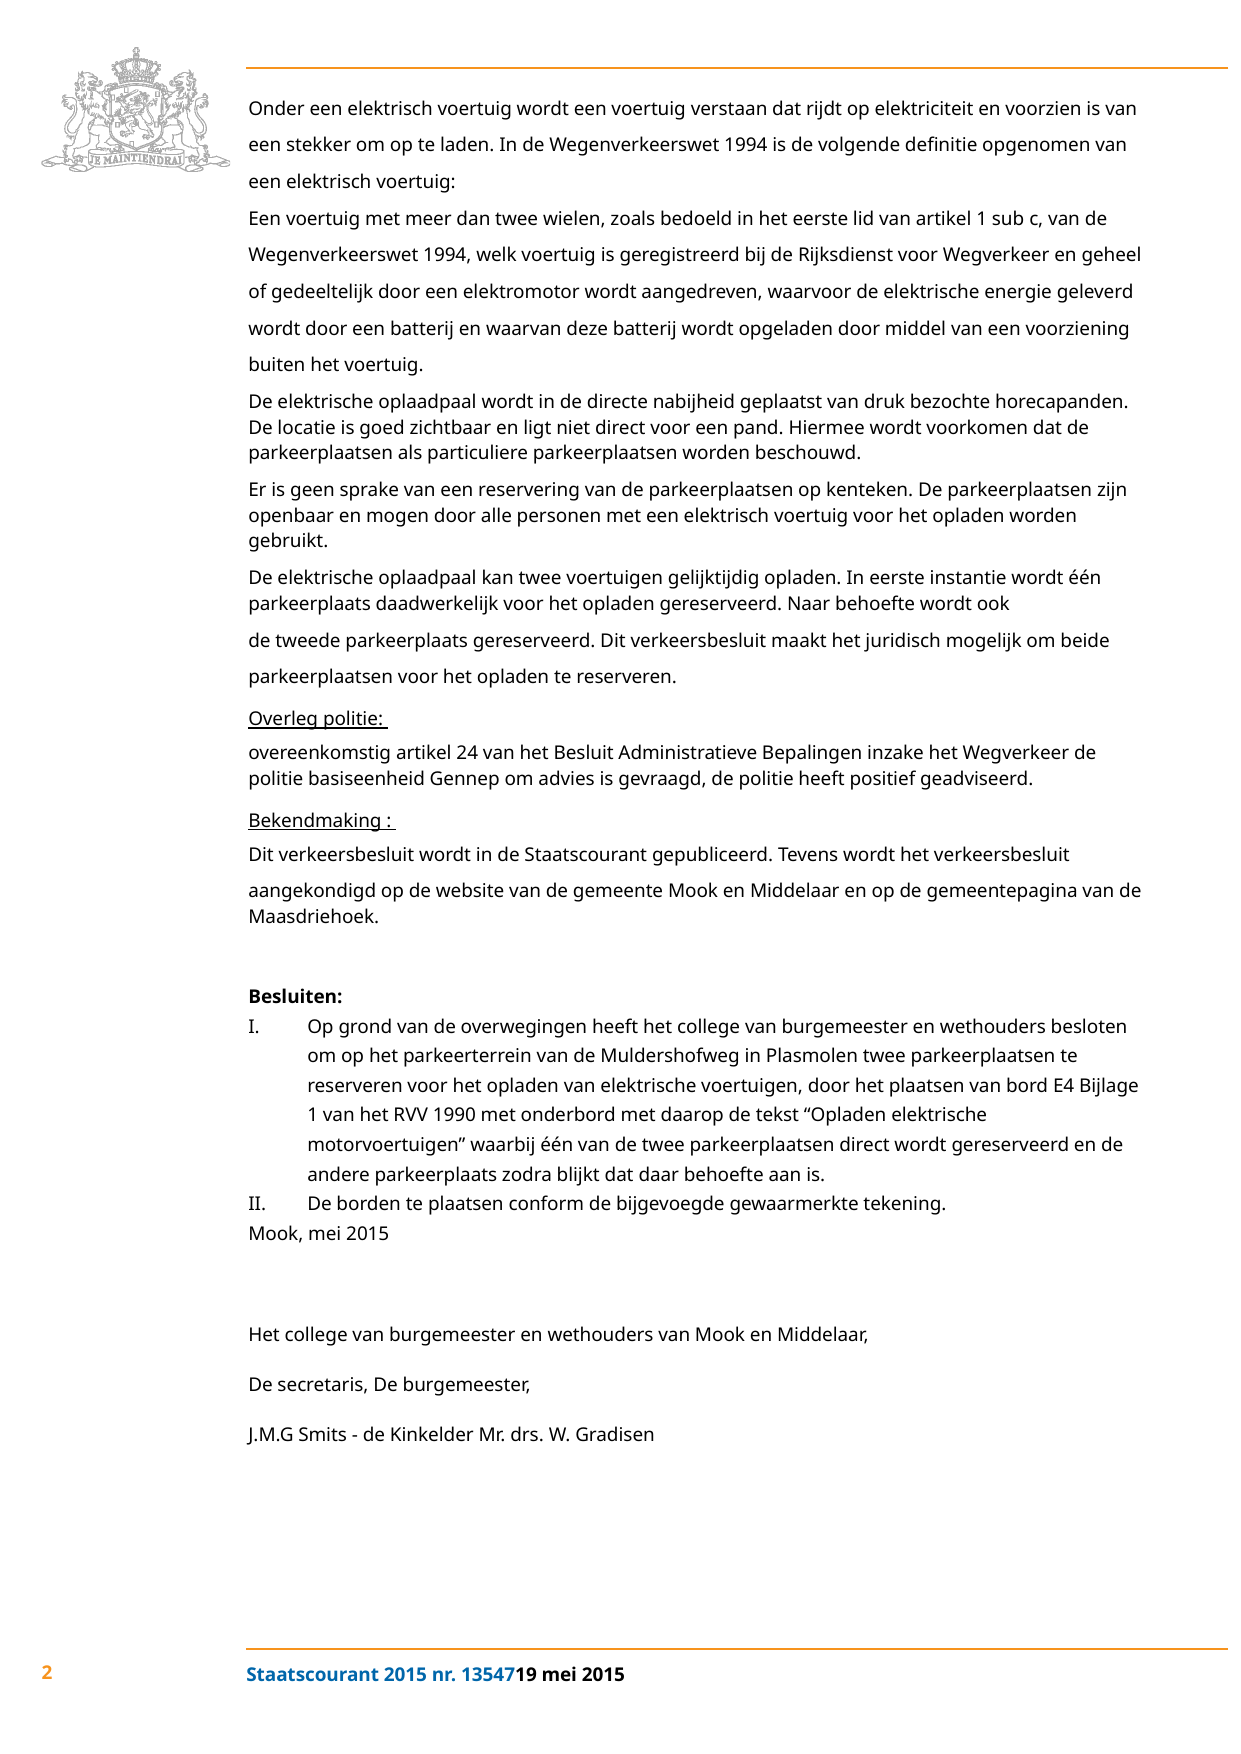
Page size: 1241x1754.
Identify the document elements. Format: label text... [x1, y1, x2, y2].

text Bekendmaking : [248, 807, 1152, 833]
text Mook, mei 2015 [248, 1220, 1152, 1246]
text Er is geen sprake van een reservering van de parkeerplaatsen op kenteken. De parkeerplaatsen zijn openbaar en mogen door alle personen met een elektrisch voertuig voor het opladen worden gebruikt. [248, 476, 1152, 553]
text wordt door een batterij en waarvan deze batterij wordt opgeladen door middel van een voorziening [248, 315, 1152, 341]
text De elektrische oplaadpaal wordt in de directe nabijheid geplaatst van druk bezochte horecapanden. De locatie is goed zichtbaar en ligt niet direct voor een pand. Hiermee wordt voorkomen dat de parkeerplaatsen als particuliere parkeerplaatsen worden beschouwd. [248, 388, 1152, 465]
picture [41, 47, 231, 172]
list De borden te plaatsen conform de bijgevoegde gewaarmerkte tekening. [248, 1190, 1152, 1216]
list reserveren voor het opladen van elektrische voertuigen, door het plaatsen van bord E4 Bijlage [248, 1072, 1152, 1098]
text aangekondigd op de website van de gemeente Mook en Middelaar en op de gemeentepagina van de Maasdriehoek. [248, 878, 1152, 929]
text De secretaris, De burgemeester, [248, 1371, 1152, 1397]
text De elektrische oplaadpaal kan twee voertuigen gelijktijdig opladen. In eerste instantie wordt één parkeerplaats daadwerkelijk voor het opladen gereserveerd. Naar behoefte wordt ook [248, 564, 1152, 616]
text overeenkomstig artikel 24 van het Besluit Administratieve Bepalingen inzake het Wegverkeer de politie basiseenheid Gennep om advies is gevraagd, de politie heeft positief geadviseerd. [248, 739, 1152, 791]
list Op grond van de overwegingen heeft het college van burgemeester en wethouders besloten om op het parkeerterrein van de Muldershofweg in Plasmolen twee parkeerplaatsen te [248, 1013, 1152, 1068]
text buiten het voertuig. [248, 351, 1152, 377]
text Wegenverkeerswet 1994, welk voertuig is geregistreerd bij de Rijksdienst voor Wegverkeer en geheel [248, 241, 1152, 267]
list 1 van het RVV 1990 met onderbord met daarop de tekst “Opladen elektrische [248, 1102, 1152, 1127]
text de tweede parkeerplaats gereserveerd. Dit verkeersbesluit maakt het juridisch mogelijk om beide [248, 627, 1152, 652]
text Dit verkeersbesluit wordt in de Staatscourant gepubliceerd. Tevens wordt het verkeersbesluit [248, 841, 1152, 867]
text Het college van burgemeester en wethouders van Mook en Middelaar, [248, 1321, 1152, 1346]
text Besluiten: [248, 983, 1152, 1009]
list andere parkeerplaats zodra blijkt dat daar behoefte aan is. [248, 1161, 1152, 1186]
text een stekker om op te laden. In de Wegenverkeerswet 1994 is de volgende definitie opgenomen van [248, 131, 1152, 157]
text Onder een elektrisch voertuig wordt een voertuig verstaan dat rijdt op elektriciteit en voorzien is van [248, 95, 1152, 121]
text een elektrisch voertuig: [248, 168, 1152, 194]
text parkeerplaatsen voor het opladen te reserveren. [248, 663, 1152, 689]
text of gedeeltelijk door een elektromotor wordt aangedreven, waarvoor de elektrische energie geleverd [248, 278, 1152, 304]
text Een voertuig met meer dan twee wielen, zoals bedoeld in het eerste lid van artikel 1 sub c, van de [248, 205, 1152, 231]
list motorvoertuigen” waarbij één van de twee parkeerplaatsen direct wordt gereserveerd en de [248, 1131, 1152, 1157]
text Overleg politie: [248, 705, 1152, 731]
text J.M.G Smits - de Kinkelder Mr. drs. W. Gradisen [248, 1422, 1152, 1447]
